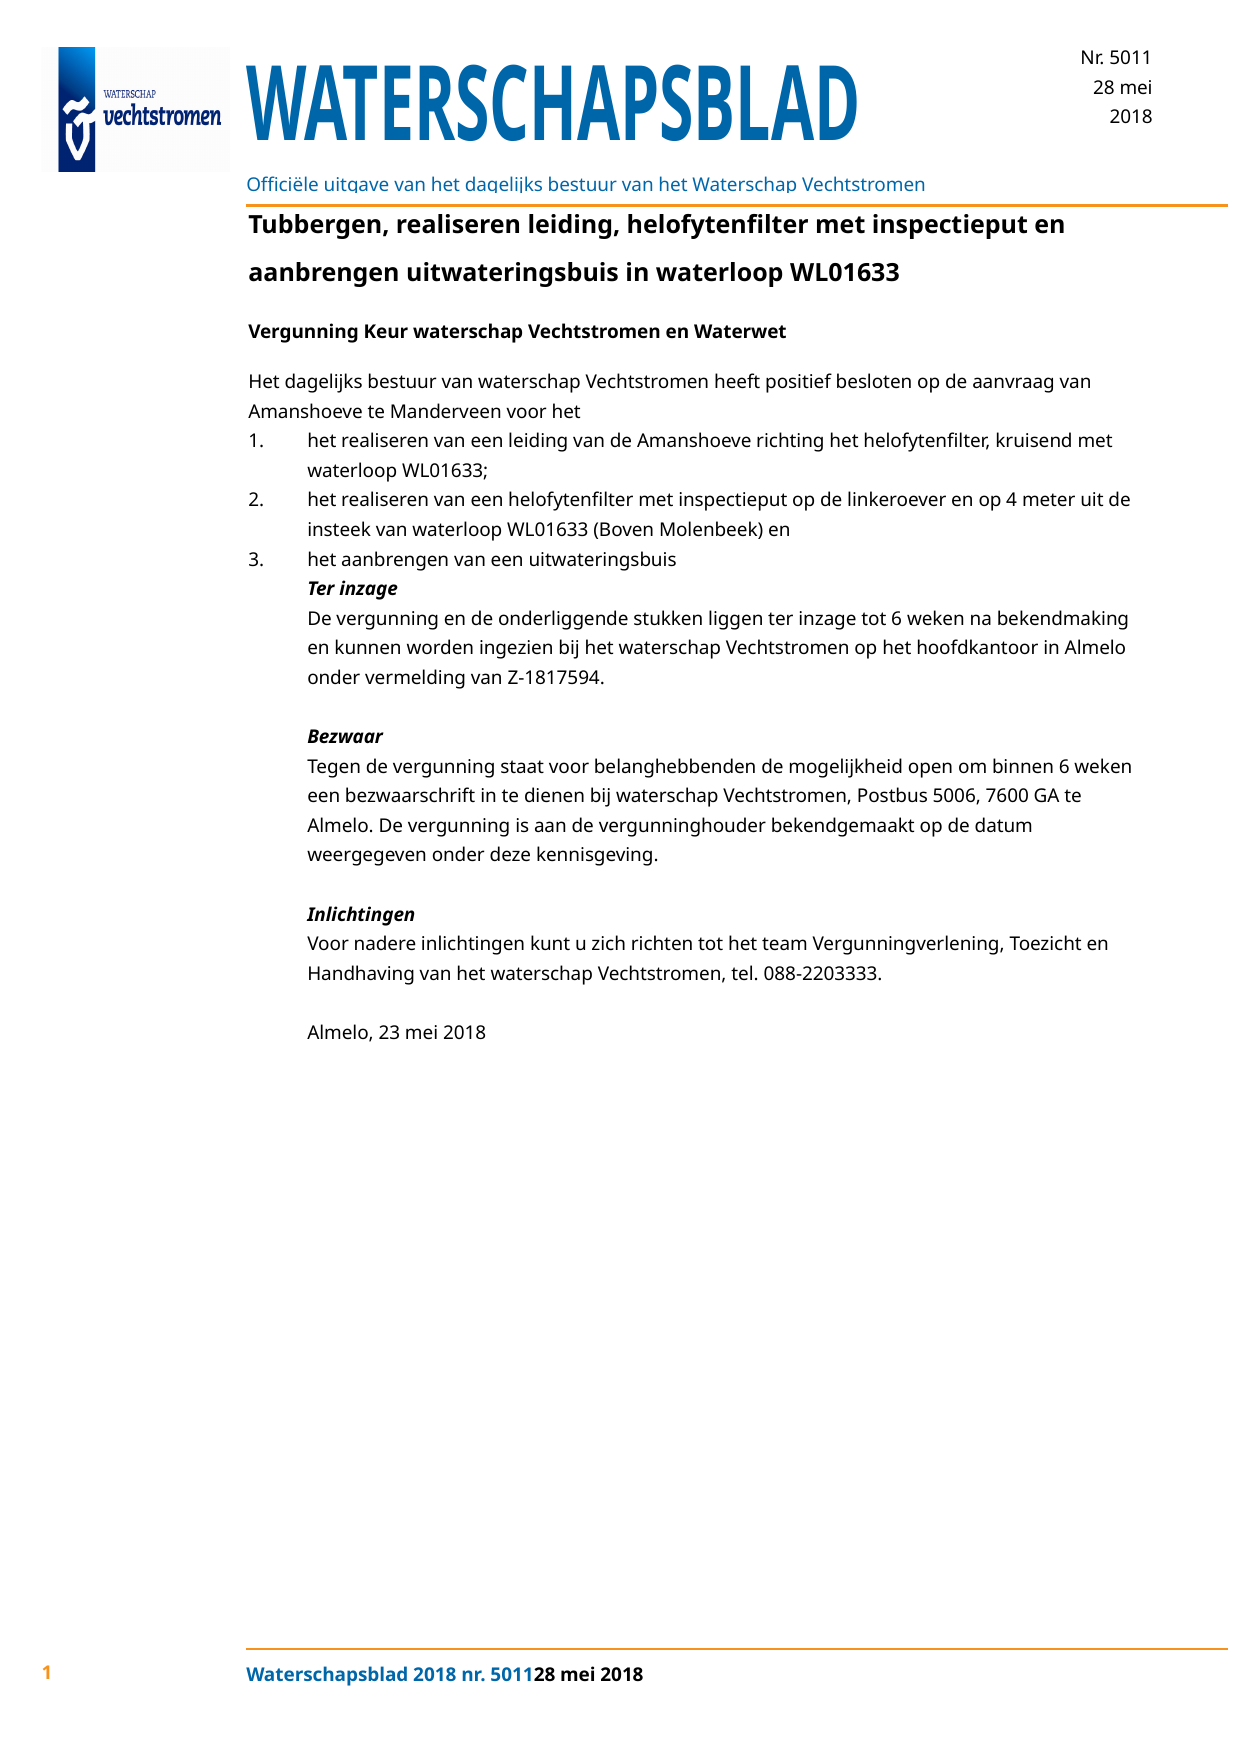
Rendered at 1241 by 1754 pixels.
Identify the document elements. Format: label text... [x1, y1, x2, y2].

picture [41, 47, 231, 172]
list Voor nadere inlichtingen kunt u zich richten tot het team Vergunningverlening, Toezicht en Handhaving van het waterschap Vechtstromen, tel. 088-2203333. [248, 930, 1152, 986]
text Vergunning Keur waterschap Vechtstromen en Waterwet [248, 318, 1152, 344]
text Het dagelijks bestuur van waterschap Vechtstromen heeft positief besloten op de aanvraag van Amanshoeve te Manderveen voor het [248, 368, 1152, 424]
list het realiseren van een helofytenfilter met inspectieput op de linkeroever en op 4 meter uit de insteek van waterloop WL01633 (Boven Molenbeek) en [248, 487, 1152, 542]
list De vergunning en de onderliggende stukken liggen ter inzage tot 6 weken na bekendmaking en kunnen worden ingezien bij het waterschap Vechtstromen op het hoofdkantoor in Almelo onder vermelding van Z-1817594. [248, 605, 1152, 690]
list Bezwaar [248, 723, 1152, 749]
text Tubbergen, realiseren leiding, helofytenfilter met inspectieput en aanbrengen uitwateringsbuis in waterloop WL01633 [248, 207, 1152, 288]
list het realiseren van een leiding van de Amanshoeve richting het helofytenfilter, kruisend met waterloop WL01633; [248, 427, 1152, 483]
list Ter inzage [248, 575, 1152, 601]
list Tegen de vergunning staat voor belanghebbenden de mogelijkheid open om binnen 6 weken een bezwaarschrift in te dienen bij waterschap Vechtstromen, Postbus 5006, 7600 GA te Almelo. De vergunning is aan de vergunninghouder bekendgemaakt op de datum weergegeven onder deze kennisgeving. [248, 753, 1152, 867]
list het aanbrengen van een uitwateringsbuis [248, 546, 1152, 572]
list Inlichtingen [248, 901, 1152, 927]
list Almelo, 23 mei 2018 [248, 1019, 1152, 1045]
